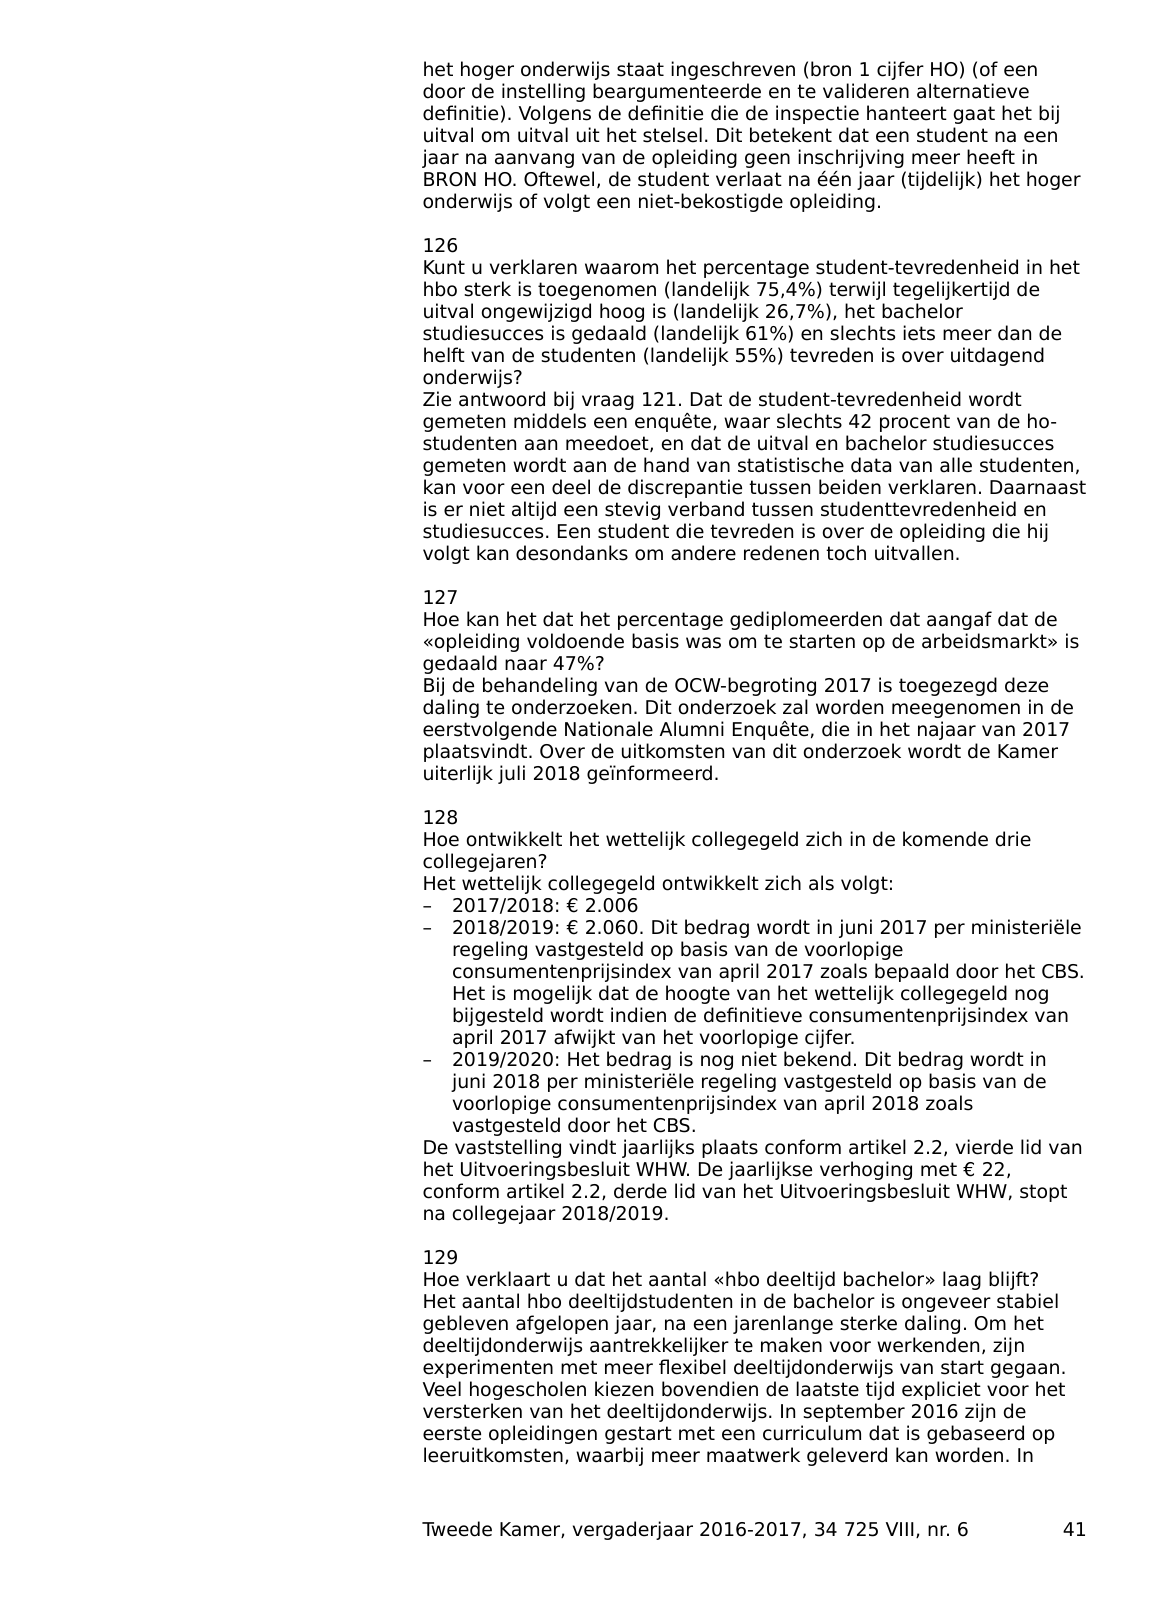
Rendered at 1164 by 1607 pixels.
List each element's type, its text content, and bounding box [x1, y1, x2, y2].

text 127 [422, 587, 1087, 609]
text het hoger onderwijs staat ingeschreven (bron 1 cijfer HO) (of een door de instelling beargumenteerde en te valideren alternatieve definitie). Volgens de definitie die de inspectie hanteert gaat het bij uitval om uitval uit het stelsel. Dit betekent dat een student na een jaar na aanvang van de opleiding geen inschrijving meer heeft in BRON HO. Oftewel, de student verlaat na één jaar (tijdelijk) het hoger onderwijs of volgt een niet-bekostigde opleiding. [422, 59, 1087, 213]
text Het wettelijk collegegeld ontwikkelt zich als volgt: [422, 873, 1087, 895]
text Hoe kan het dat het percentage gediplomeerden dat aangaf dat de «opleiding voldoende basis was om te starten op de arbeidsmarkt» is gedaald naar 47%? [422, 609, 1087, 675]
text Bij de behandeling van de OCW-begroting 2017 is toegezegd deze daling te onderzoeken. Dit onderzoek zal worden meegenomen in de eerstvolgende Nationale Alumni Enquête, die in het najaar van 2017 plaatsvindt. Over de uitkomsten van dit onderzoek wordt de Kamer uiterlijk juli 2018 geïnformeerd. [422, 675, 1087, 785]
text 129 [422, 1247, 1087, 1269]
text 128 [422, 807, 1087, 829]
text Het aantal hbo deeltijdstudenten in de bachelor is ongeveer stabiel gebleven afgelopen jaar, na een jarenlange sterke daling. Om het deeltijdonderwijs aantrekkelijker te maken voor werkenden, zijn experimenten met meer flexibel deeltijdonderwijs van start gegaan. Veel hogescholen kiezen bovendien de laatste tijd expliciet voor het versterken van het deeltijdonderwijs. In september 2016 zijn de eerste opleidingen gestart met een curriculum dat is gebaseerd op leeruitkomsten, waarbij meer maatwerk geleverd kan worden. In [422, 1291, 1087, 1467]
text 126 [422, 235, 1087, 257]
text – 2017/2018: € 2.006 [422, 895, 1087, 917]
text De vaststelling vindt jaarlijks plaats conform artikel 2.2, vierde lid van het Uitvoeringsbesluit WHW. De jaarlijkse verhoging met € 22, conform artikel 2.2, derde lid van het Uitvoeringsbesluit WHW, stopt na collegejaar 2018/2019. [422, 1137, 1087, 1224]
text – 2018/2019: € 2.060. Dit bedrag wordt in juni 2017 per ministeriële regeling vastgesteld op basis van de voorlopige consumentenprijsindex van april 2017 zoals bepaald door het CBS. Het is mogelijk dat de hoogte van het wettelijk collegegeld nog bijgesteld wordt indien de definitieve consumentenprijsindex van april 2017 afwijkt van het voorlopige cijfer. [422, 917, 1087, 1049]
text Zie antwoord bij vraag 121. Dat de student-tevredenheid wordt gemeten middels een enquête, waar slechts 42 procent van de ho-studenten aan meedoet, en dat de uitval en bachelor studiesucces gemeten wordt aan de hand van statistische data van alle studenten, kan voor een deel de discrepantie tussen beiden verklaren. Daarnaast is er niet altijd een stevig verband tussen studenttevredenheid en studiesucces. Een student die tevreden is over de opleiding die hij volgt kan desondanks om andere redenen toch uitvallen. [422, 389, 1087, 565]
text Hoe verklaart u dat het aantal «hbo deeltijd bachelor» laag blijft? [422, 1269, 1087, 1291]
text Kunt u verklaren waarom het percentage student-tevredenheid in het hbo sterk is toegenomen (landelijk 75,4%) terwijl tegelijkertijd de uitval ongewijzigd hoog is (landelijk 26,7%), het bachelor studiesucces is gedaald (landelijk 61%) en slechts iets meer dan de helft van de studenten (landelijk 55%) tevreden is over uitdagend onderwijs? [422, 257, 1087, 389]
text Hoe ontwikkelt het wettelijk collegegeld zich in de komende drie collegejaren? [422, 829, 1087, 873]
text – 2019/2020: Het bedrag is nog niet bekend. Dit bedrag wordt in juni 2018 per ministeriële regeling vastgesteld op basis van de voorlopige consumentenprijsindex van april 2018 zoals vastgesteld door het CBS. [422, 1049, 1087, 1137]
